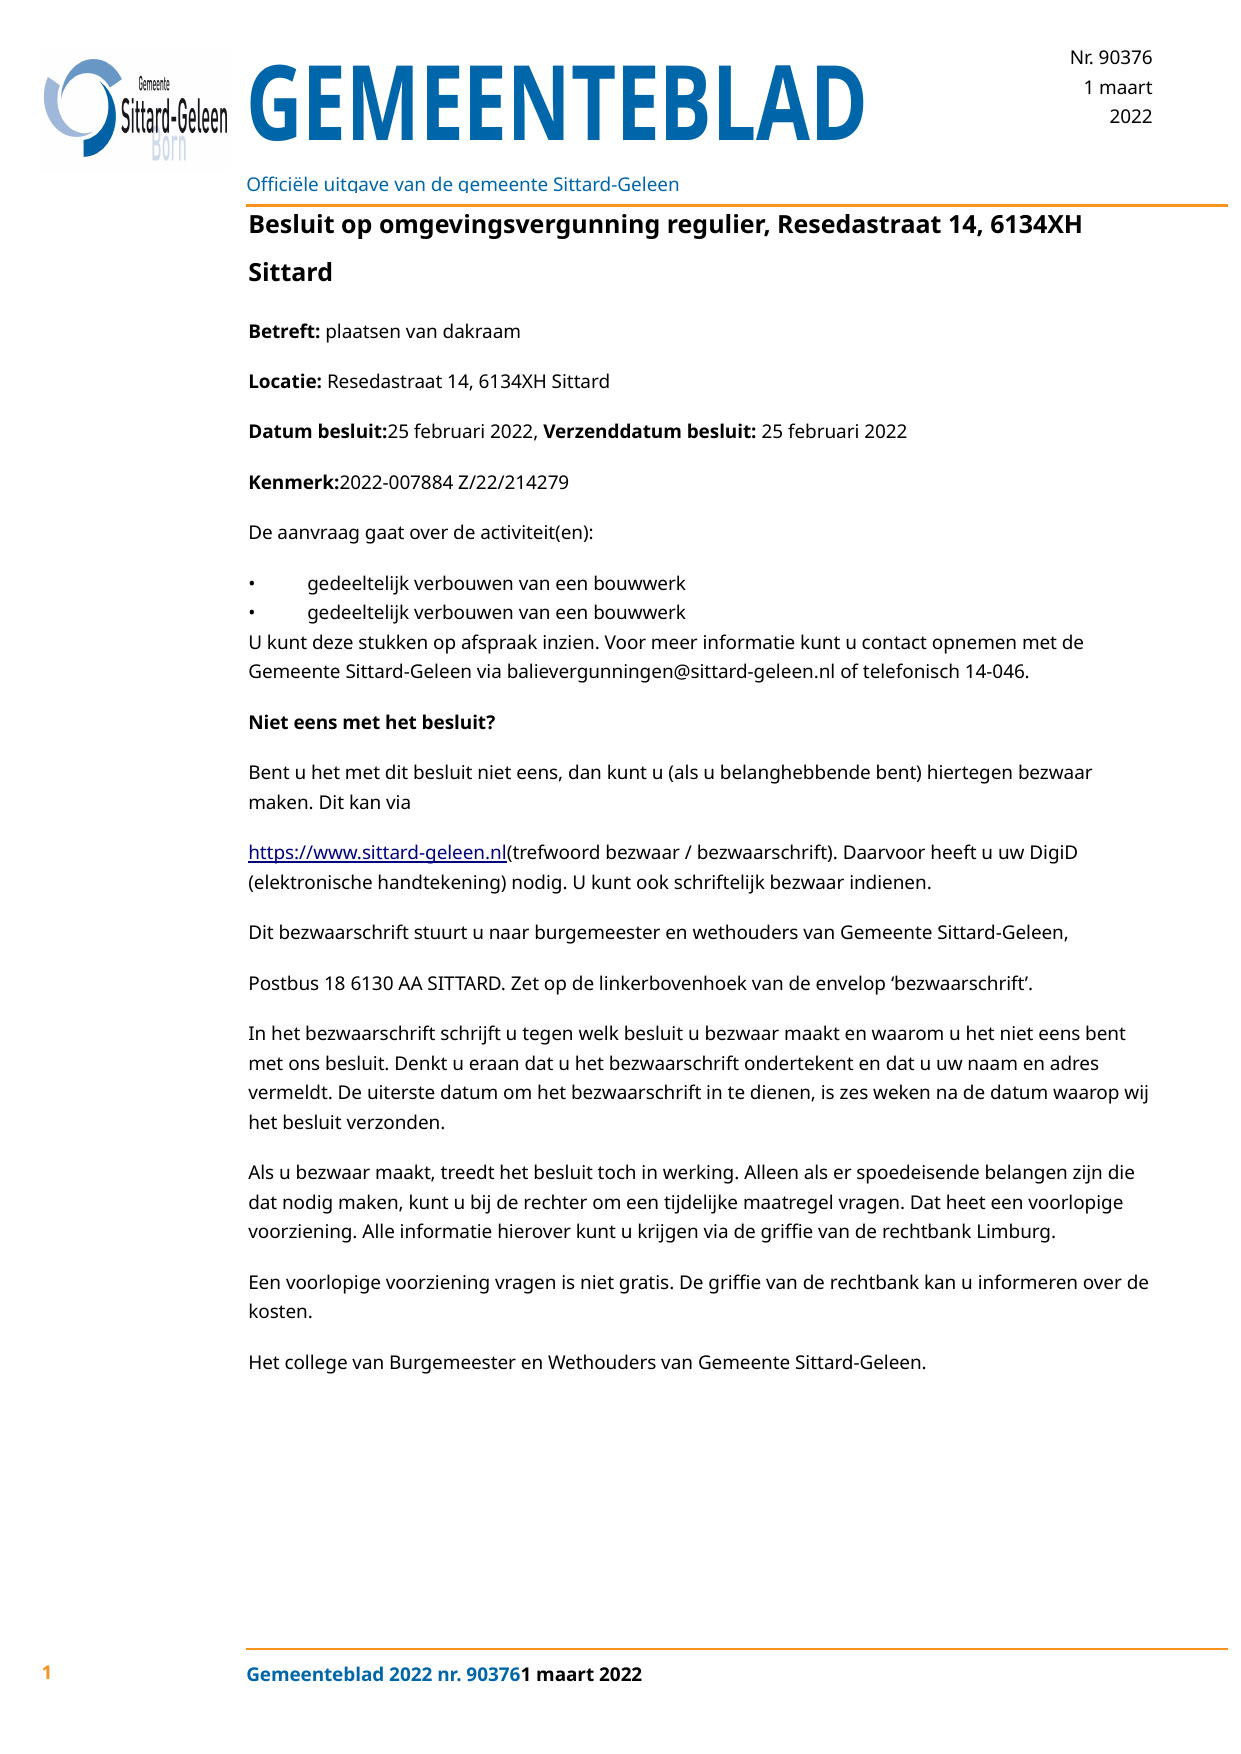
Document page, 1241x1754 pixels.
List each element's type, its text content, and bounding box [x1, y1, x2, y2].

text Bent u het met dit besluit niet eens, dan kunt u (als u belanghebbende bent) hiertegen bezwaar maken. Dit kan via [248, 759, 1152, 815]
text Een voorlopige voorziening vragen is niet gratis. De griffie van de rechtbank kan u informeren over de kosten. [248, 1269, 1152, 1324]
text Het college van Burgemeester en Wethouders van Gemeente Sittard-Geleen. [248, 1349, 1152, 1375]
text In het bezwaarschrift schrijft u tegen welk besluit u bezwaar maakt en waarom u het niet eens bent met ons besluit. Denkt u eraan dat u het bezwaarschrift ondertekent en dat u uw naam en adres vermeldt. De uiterste datum om het bezwaarschrift in te dienen, is zes weken na de datum waarop wij het besluit verzonden. [248, 1020, 1152, 1135]
text Als u bezwaar maakt, treedt het besluit toch in werking. Alleen als er spoedeisende belangen zijn die dat nodig maken, kunt u bij de rechter om een tijdelijke maatregel vragen. Dat heet een voorlopige voorziening. Alle informatie hierover kunt u krijgen via de griffie van de rechtbank Limburg. [248, 1159, 1152, 1244]
text Besluit op omgevingsvergunning regulier, Resedastraat 14, 6134XH Sittard [248, 207, 1152, 288]
text U kunt deze stukken op afspraak inzien. Voor meer informatie kunt u contact opnemen met de Gemeente Sittard-Geleen via balievergunningen@sittard-geleen.nl of telefonisch 14-046. [248, 629, 1152, 684]
list gedeeltelijk verbouwen van een bouwwerk [248, 599, 1152, 625]
list gedeeltelijk verbouwen van een bouwwerk [248, 570, 1152, 596]
text Dit bezwaarschrift stuurt u naar burgemeester en wethouders van Gemeente Sittard-Geleen, [248, 919, 1152, 945]
text Niet eens met het besluit? [248, 709, 1152, 735]
text https://www.sittard-geleen.nl(trefwoord bezwaar / bezwaarschrift). Daarvoor heeft u uw DigiD (elektronische handtekening) nodig. U kunt ook schriftelijk bezwaar indienen. [248, 839, 1152, 895]
text Kenmerk:2022-007884 Z/22/214279 [248, 469, 1152, 495]
text Datum besluit:25 februari 2022, Verzenddatum besluit: 25 februari 2022 [248, 419, 1152, 444]
text Betreft: plaatsen van dakraam [248, 318, 1152, 344]
text Locatie: Resedastraat 14, 6134XH Sittard [248, 368, 1152, 394]
text Postbus 18 6130 AA SITTARD. Zet op de linkerbovenhoek van de envelop ‘bezwaarschrift’. [248, 970, 1152, 996]
text De aanvraag gaat over de activiteit(en): [248, 519, 1152, 545]
picture [41, 47, 231, 172]
